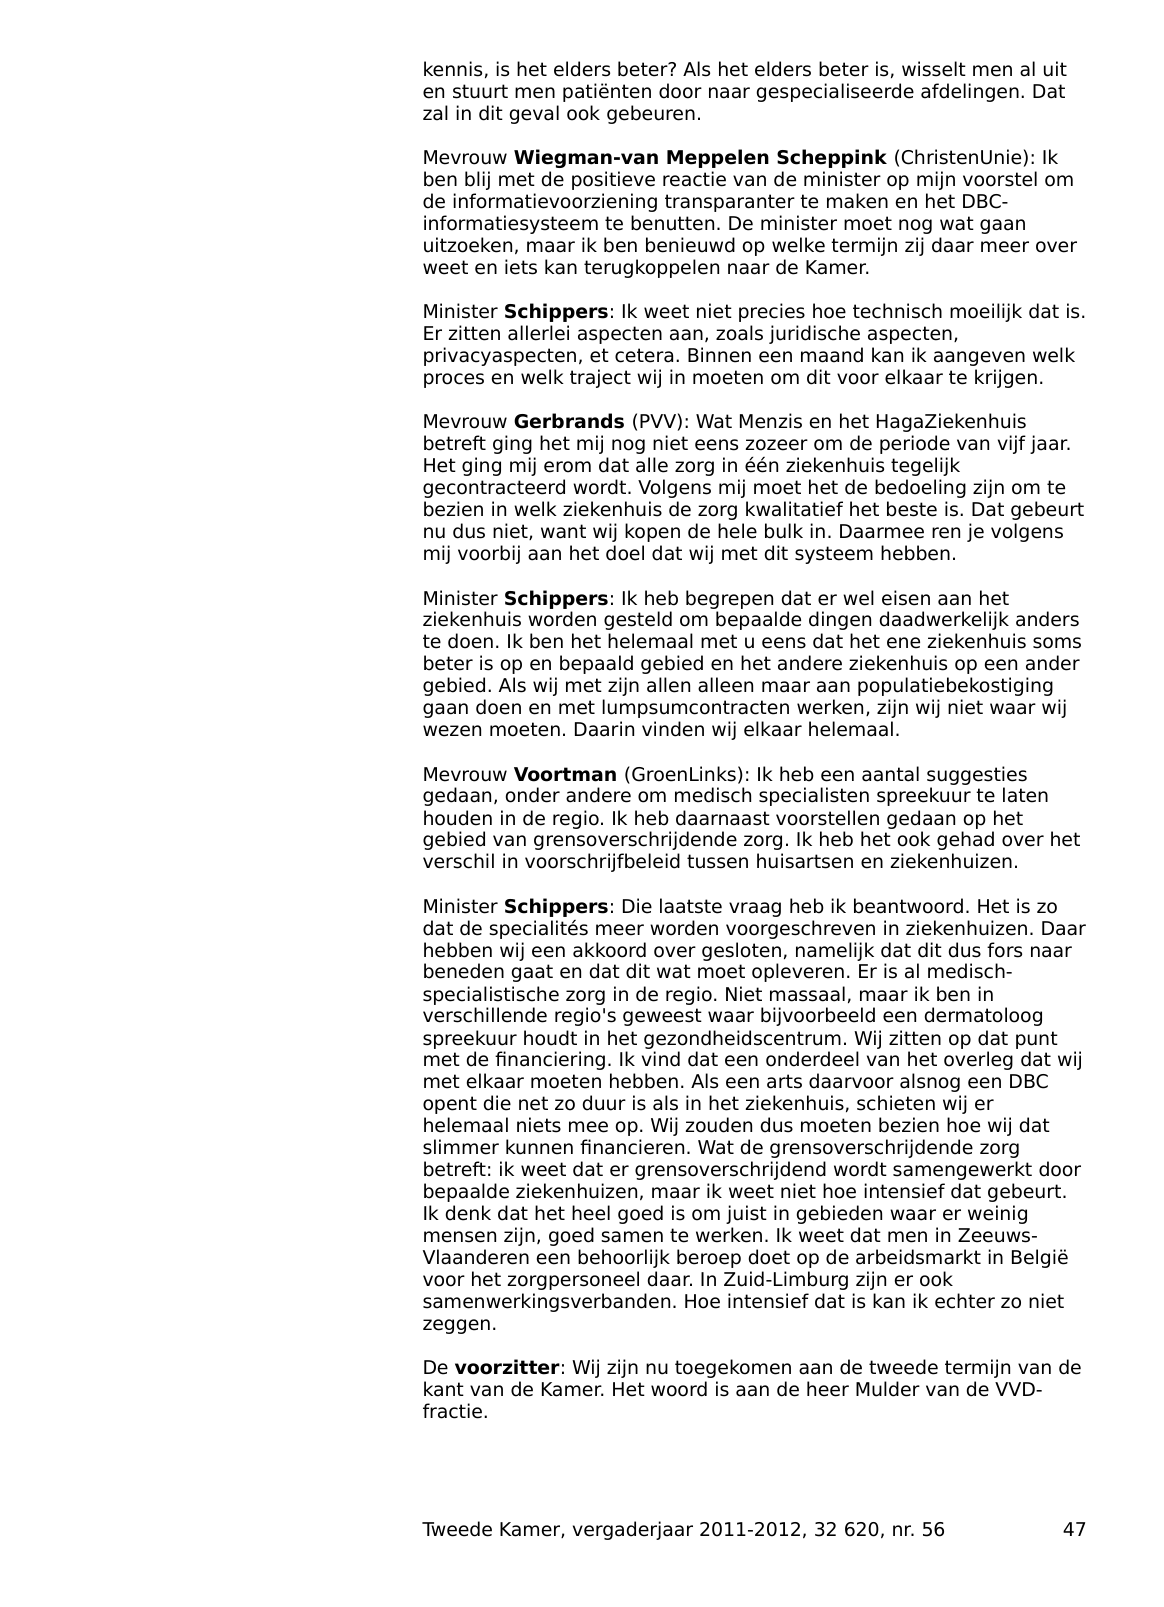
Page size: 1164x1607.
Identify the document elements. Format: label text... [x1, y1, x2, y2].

text Mevrouw Wiegman-van Meppelen Scheppink (ChristenUnie): Ik ben blij met de positieve reactie van de minister op mijn voorstel om de informatievoorziening transparanter te maken en het DBC-informatiesysteem te benutten. De minister moet nog wat gaan uitzoeken, maar ik ben benieuwd op welke termijn zij daar meer over weet en iets kan terugkoppelen naar de Kamer. [422, 147, 1087, 279]
text Minister Schippers: Ik heb begrepen dat er wel eisen aan het ziekenhuis worden gesteld om bepaalde dingen daadwerkelijk anders te doen. Ik ben het helemaal met u eens dat het ene ziekenhuis soms beter is op en bepaald gebied en het andere ziekenhuis op een ander gebied. Als wij met zijn allen alleen maar aan populatiebekostiging gaan doen en met lumpsumcontracten werken, zijn wij niet waar wij wezen moeten. Daarin vinden wij elkaar helemaal. [422, 587, 1087, 741]
text De voorzitter: Wij zijn nu toegekomen aan de tweede termijn van de kant van de Kamer. Het woord is aan de heer Mulder van de VVD-fractie. [422, 1357, 1087, 1423]
text Minister Schippers: Die laatste vraag heb ik beantwoord. Het is zo dat de specialités meer worden voorgeschreven in ziekenhuizen. Daar hebben wij een akkoord over gesloten, namelijk dat dit dus fors naar beneden gaat en dat dit wat moet opleveren. Er is al medisch-specialistische zorg in de regio. Niet massaal, maar ik ben in verschillende regio's geweest waar bijvoorbeeld een dermatoloog spreekuur houdt in het gezondheidscentrum. Wij zitten op dat punt met de financiering. Ik vind dat een onderdeel van het overleg dat wij met elkaar moeten hebben. Als een arts daarvoor alsnog een DBC opent die net zo duur is als in het ziekenhuis, schieten wij er helemaal niets mee op. Wij zouden dus moeten bezien hoe wij dat slimmer kunnen financieren. Wat de grensoverschrijdende zorg betreft: ik weet dat er grensoverschrijdend wordt samengewerkt door bepaalde ziekenhuizen, maar ik weet niet hoe intensief dat gebeurt. Ik denk dat het heel goed is om juist in gebieden waar er weinig mensen zijn, goed samen te werken. Ik weet dat men in Zeeuws-Vlaanderen een behoorlijk beroep doet op de arbeidsmarkt in België voor het zorgpersoneel daar. In Zuid-Limburg zijn er ook samenwerkingsverbanden. Hoe intensief dat is kan ik echter zo niet zeggen. [422, 896, 1087, 1335]
text Minister Schippers: Ik weet niet precies hoe technisch moeilijk dat is. Er zitten allerlei aspecten aan, zoals juridische aspecten, privacyaspecten, et cetera. Binnen een maand kan ik aangeven welk proces en welk traject wij in moeten om dit voor elkaar te krijgen. [422, 301, 1087, 389]
text Mevrouw Gerbrands (PVV): Wat Menzis en het HagaZiekenhuis betreft ging het mij nog niet eens zozeer om de periode van vijf jaar. Het ging mij erom dat alle zorg in één ziekenhuis tegelijk gecontracteerd wordt. Volgens mij moet het de bedoeling zijn om te bezien in welk ziekenhuis de zorg kwalitatief het beste is. Dat gebeurt nu dus niet, want wij kopen de hele bulk in. Daarmee ren je volgens mij voorbij aan het doel dat wij met dit systeem hebben. [422, 411, 1087, 565]
text kennis, is het elders beter? Als het elders beter is, wisselt men al uit en stuurt men patiënten door naar gespecialiseerde afdelingen. Dat zal in dit geval ook gebeuren. [422, 59, 1087, 125]
text Mevrouw Voortman (GroenLinks): Ik heb een aantal suggesties gedaan, onder andere om medisch specialisten spreekuur te laten houden in de regio. Ik heb daarnaast voorstellen gedaan op het gebied van grensoverschrijdende zorg. Ik heb het ook gehad over het verschil in voorschrijfbeleid tussen huisartsen en ziekenhuizen. [422, 763, 1087, 873]
